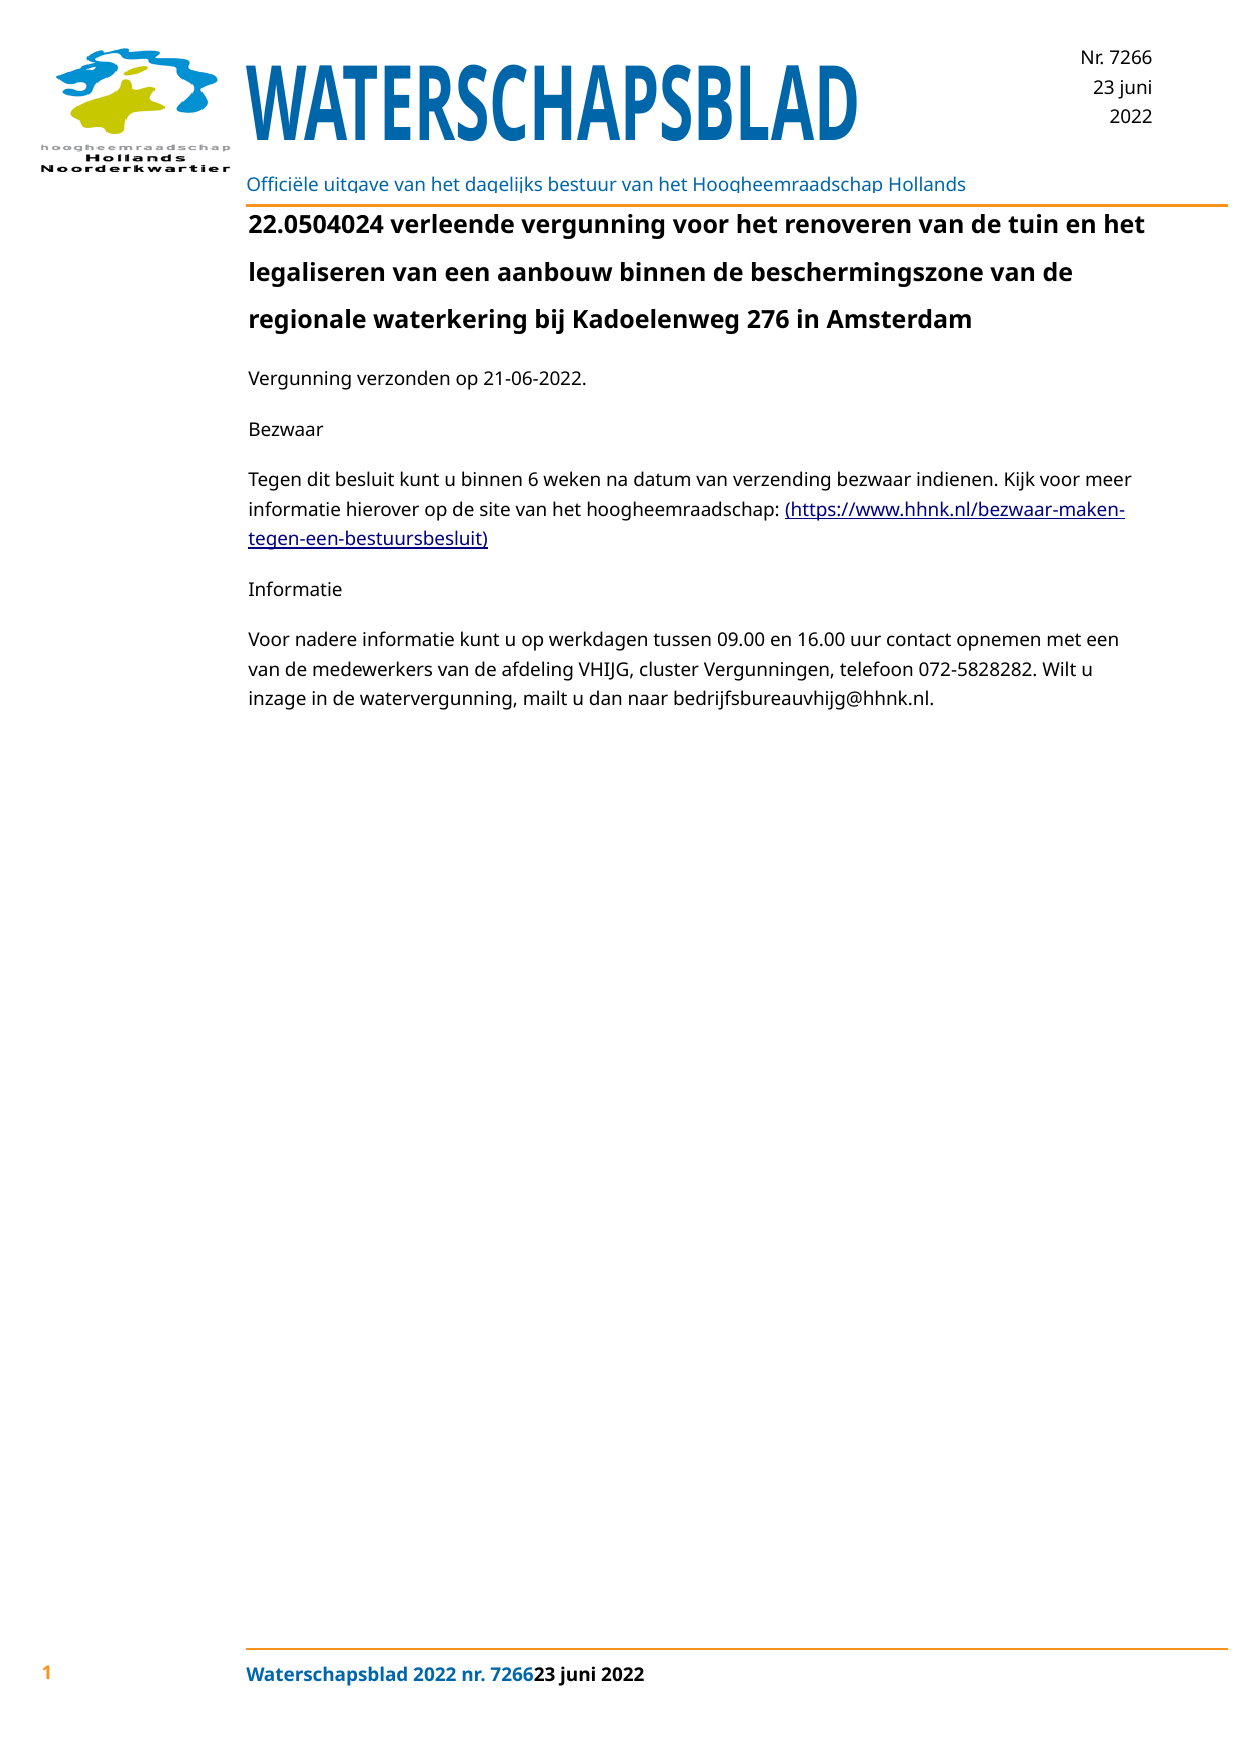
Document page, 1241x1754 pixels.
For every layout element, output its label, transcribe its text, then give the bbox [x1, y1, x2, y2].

text Informatie [248, 576, 1152, 602]
picture [41, 47, 231, 172]
text Bezwaar [248, 416, 1152, 442]
text Vergunning verzonden op 21-06-2022. [248, 366, 1152, 391]
text Voor nadere informatie kunt u op werkdagen tussen 09.00 en 16.00 uur contact opnemen met een van de medewerkers van de afdeling VHIJG, cluster Vergunningen, telefoon 072-5828282. Wilt u inzage in de watervergunning, mailt u dan naar bedrijfsbureauvhijg@hhnk.nl. [248, 626, 1152, 711]
text 22.0504024 verleende vergunning voor het renoveren van de tuin en het legaliseren van een aanbouw binnen de beschermingszone van de regionale waterkering bij Kadoelenweg 276 in Amsterdam [248, 207, 1152, 336]
text Tegen dit besluit kunt u binnen 6 weken na datum van verzending bezwaar indienen. Kijk voor meer informatie hierover op de site van het hoogheemraadschap: (https://www.hhnk.nl/bezwaar-maken-tegen-een-bestuursbesluit) [248, 466, 1152, 551]
